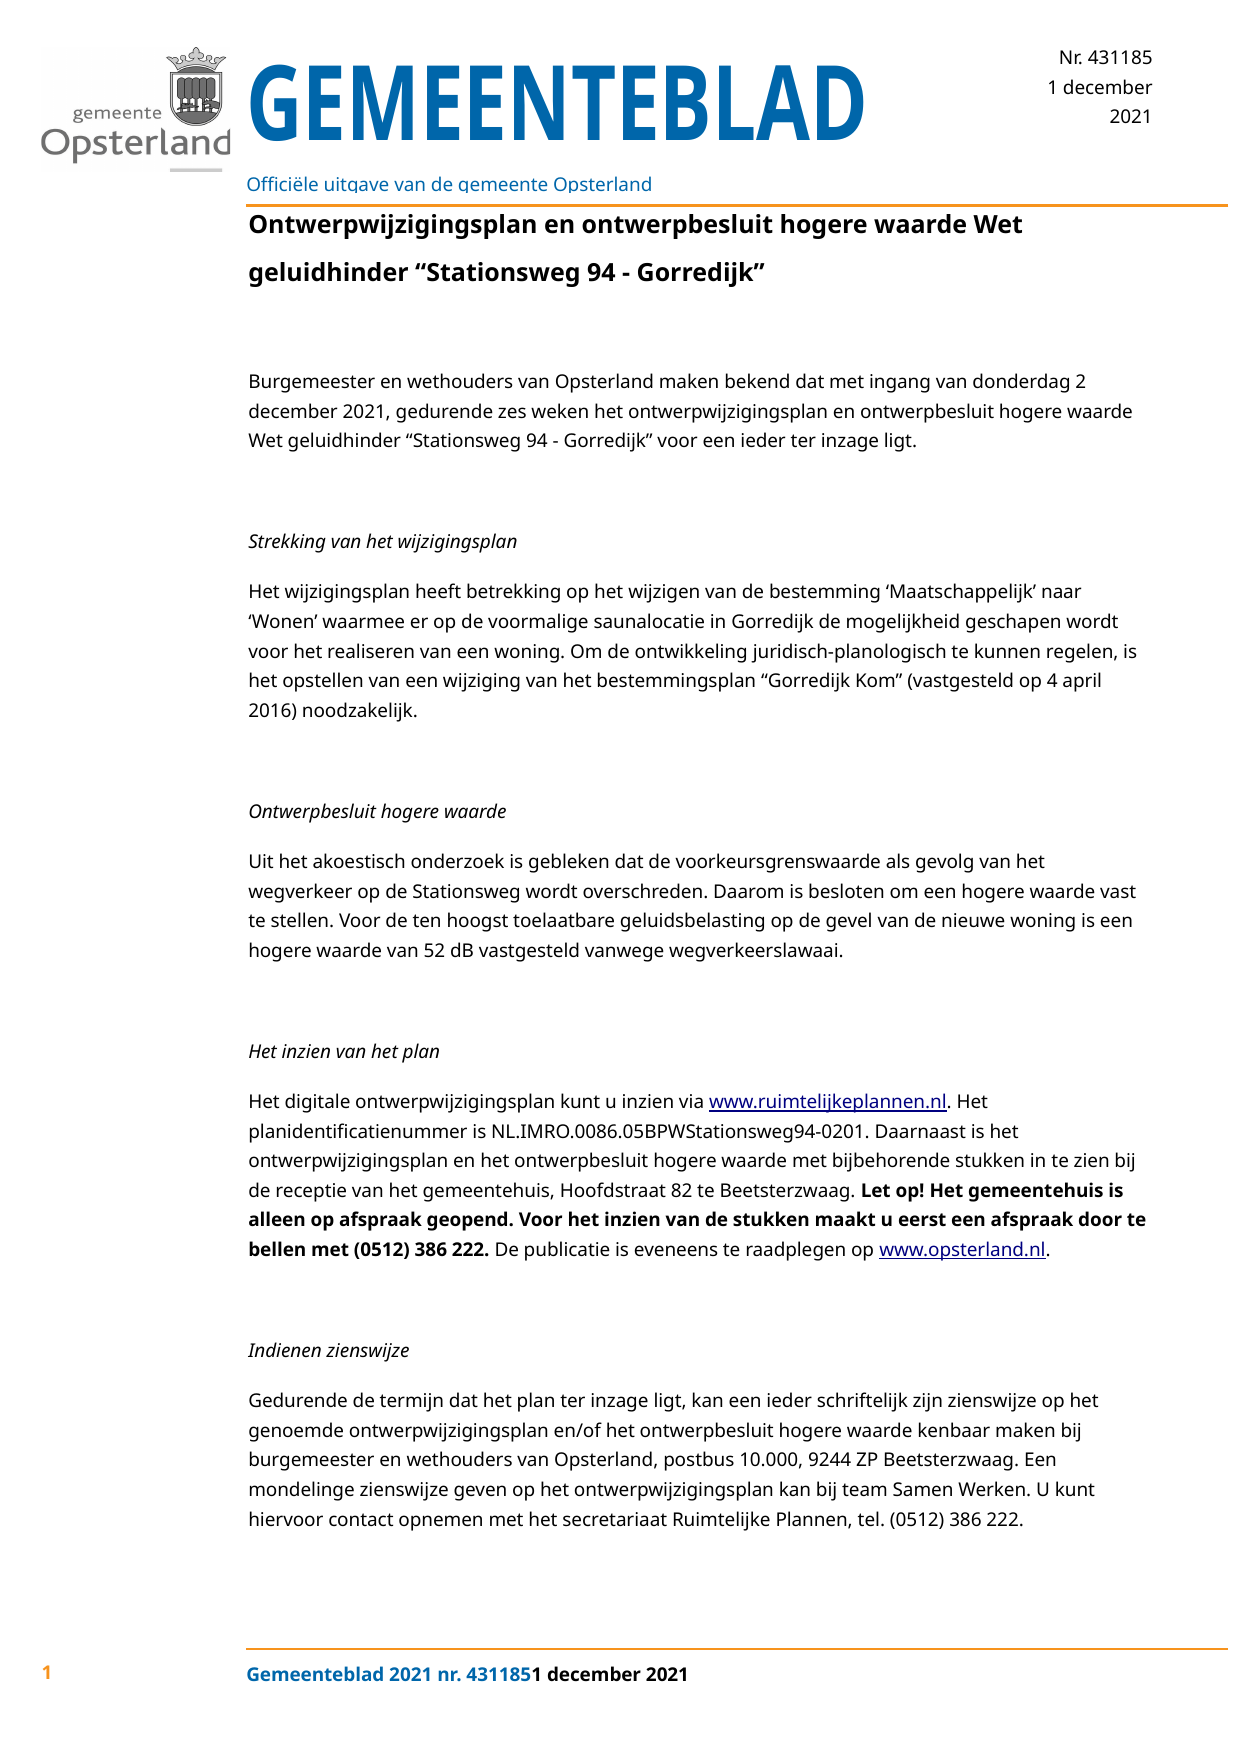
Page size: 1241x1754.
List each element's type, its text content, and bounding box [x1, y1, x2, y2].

text Gedurende de termijn dat het plan ter inzage ligt, kan een ieder schriftelijk zijn zienswijze op het genoemde ontwerpwijzigingsplan en/of het ontwerpbesluit hogere waarde kenbaar maken bij burgemeester en wethouders van Opsterland, postbus 10.000, 9244 ZP Beetsterzwaag. Een mondelinge zienswijze geven op het ontwerpwijzigingsplan kan bij team Samen Werken. U kunt hiervoor contact opnemen met het secretariaat Ruimtelijke Plannen, tel. (0512) 386 222. [248, 1387, 1152, 1532]
text Het inzien van het plan [248, 1038, 1152, 1064]
text Het digitale ontwerpwijzigingsplan kunt u inzien via www.ruimtelijkeplannen.nl. Het planidentificatienummer is NL.IMRO.0086.05BPWStationsweg94-0201. Daarnaast is het ontwerpwijzigingsplan en het ontwerpbesluit hogere waarde met bijbehorende stukken in te zien bij de receptie van het gemeentehuis, Hoofdstraat 82 te Beetsterzwaag. Let op! Het gemeentehuis is alleen op afspraak geopend. Voor het inzien van de stukken maakt u eerst een afspraak door te bellen met (0512) 386 222. De publicatie is eveneens te raadplegen op www.opsterland.nl. [248, 1088, 1152, 1262]
text Burgemeester en wethouders van Opsterland maken bekend dat met ingang van donderdag 2 december 2021, gedurende zes weken het ontwerpwijzigingsplan en ontwerpbesluit hogere waarde Wet geluidhinder “Stationsweg 94 - Gorredijk” voor een ieder ter inzage ligt. [248, 368, 1152, 453]
text Strekking van het wijzigingsplan [248, 528, 1152, 554]
text Uit het akoestisch onderzoek is gebleken dat de voorkeursgrenswaarde als gevolg van het wegverkeer op de Stationsweg wordt overschreden. Daarom is besloten om een hogere waarde vast te stellen. Voor de ten hoogst toelaatbare geluidsbelasting op de gevel van de nieuwe woning is een hogere waarde van 52 dB vastgesteld vanwege wegverkeerslawaai. [248, 848, 1152, 963]
text Ontwerpbesluit hogere waarde [248, 798, 1152, 824]
picture [41, 47, 231, 172]
text Ontwerpwijzigingsplan en ontwerpbesluit hogere waarde Wet geluidhinder “Stationsweg 94 - Gorredijk” [248, 207, 1152, 288]
text Indienen zienswijze [248, 1337, 1152, 1363]
text Het wijzigingsplan heeft betrekking op het wijzigen van de bestemming ‘Maatschappelijk’ naar ‘Wonen’ waarmee er op de voormalige saunalocatie in Gorredijk de mogelijkheid geschapen wordt voor het realiseren van een woning. Om de ontwikkeling juridisch-planologisch te kunnen regelen, is het opstellen van een wijziging van het bestemmingsplan “Gorredijk Kom” (vastgesteld op 4 april 2016) noodzakelijk. [248, 579, 1152, 723]
